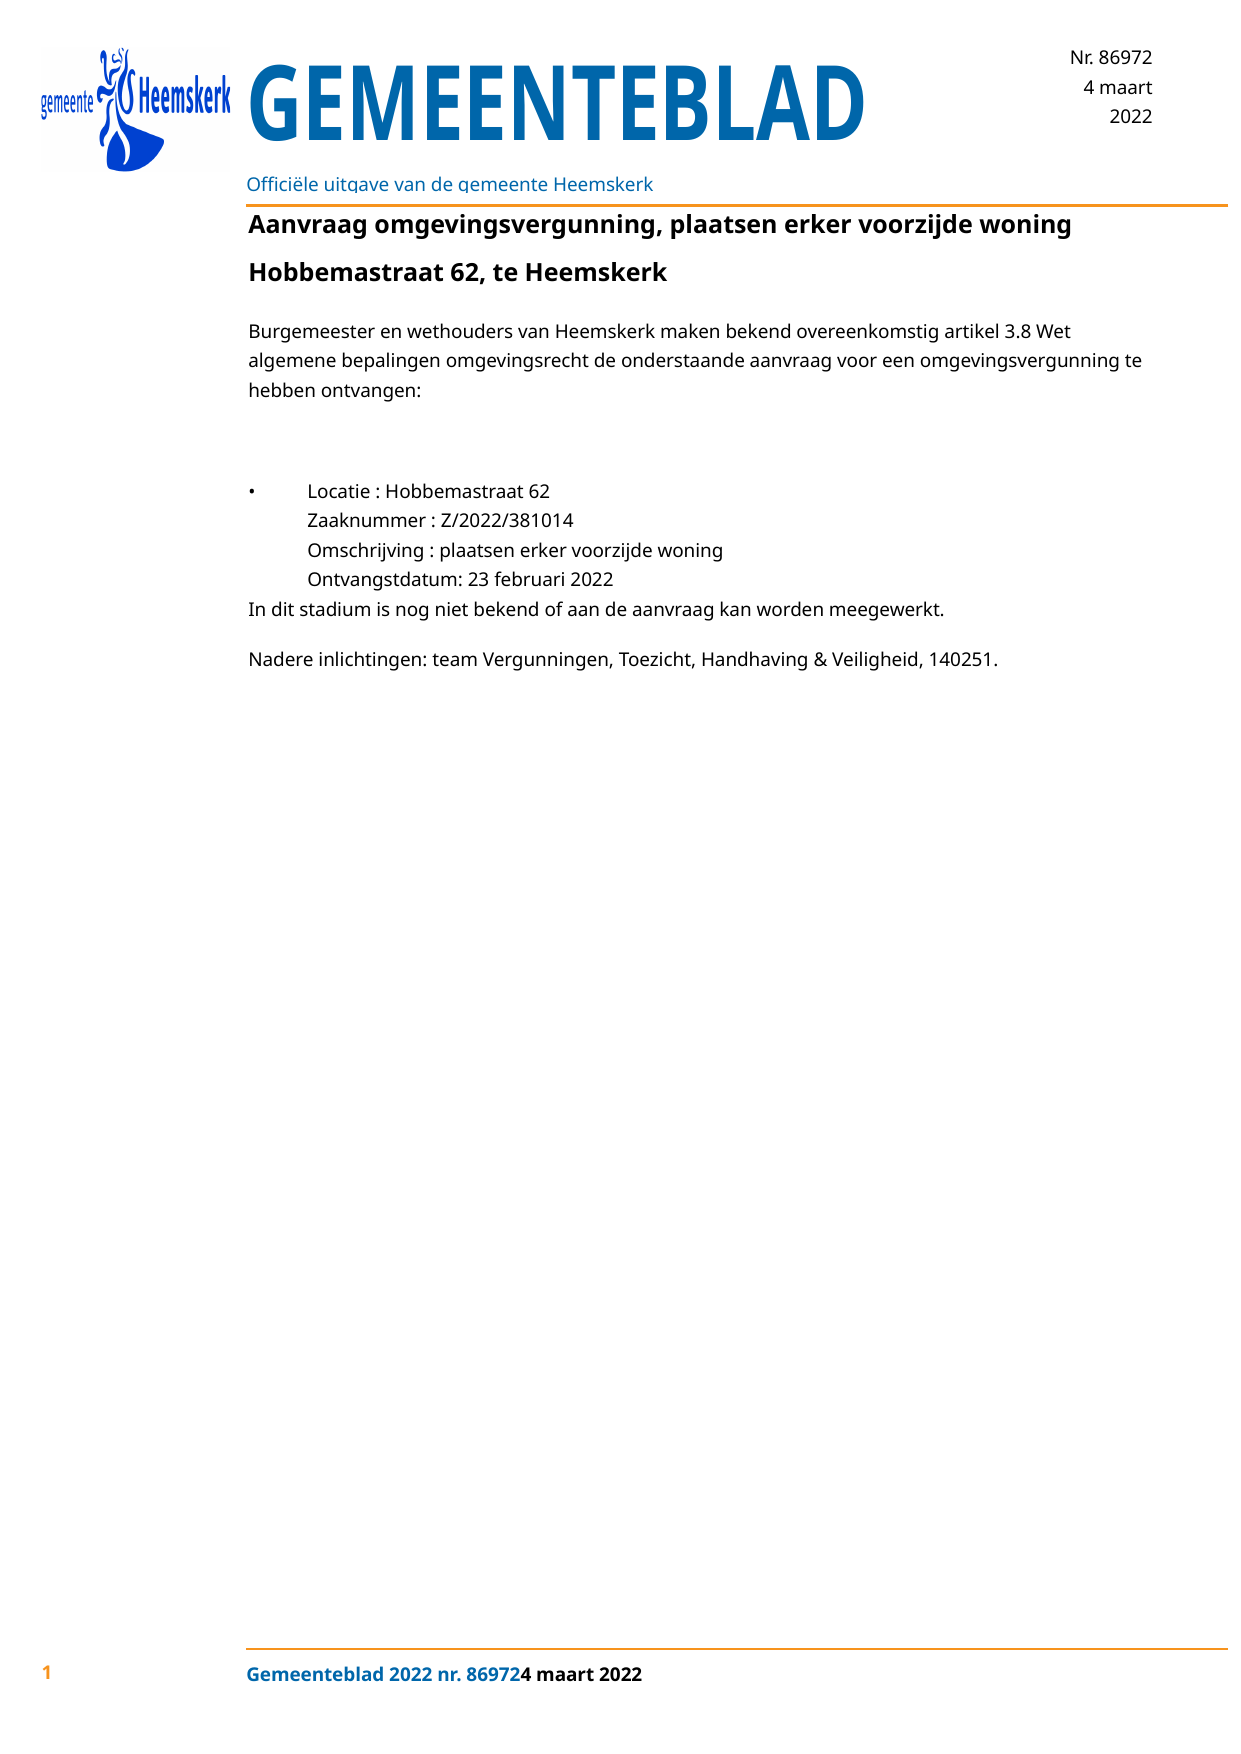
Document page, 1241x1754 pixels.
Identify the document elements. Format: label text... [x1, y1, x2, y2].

text Nadere inlichtingen: team Vergunningen, Toezicht, Handhaving & Veiligheid, 140251. [248, 647, 1152, 672]
list Ontvangstdatum: 23 februari 2022 [248, 567, 1152, 592]
picture [41, 47, 231, 172]
text In dit stadium is nog niet bekend of aan de aanvraag kan worden meegewerkt. [248, 596, 1152, 622]
list Locatie : Hobbemastraat 62 [248, 478, 1152, 504]
text Aanvraag omgevingsvergunning, plaatsen erker voorzijde woning Hobbemastraat 62, te Heemskerk [248, 207, 1152, 288]
list Zaaknummer : Z/2022/381014 [248, 507, 1152, 533]
list Omschrijving : plaatsen erker voorzijde woning [248, 537, 1152, 563]
text Burgemeester en wethouders van Heemskerk maken bekend overeenkomstig artikel 3.8 Wet algemene bepalingen omgevingsrecht de onderstaande aanvraag voor een omgevingsvergunning te hebben ontvangen: [248, 318, 1152, 403]
